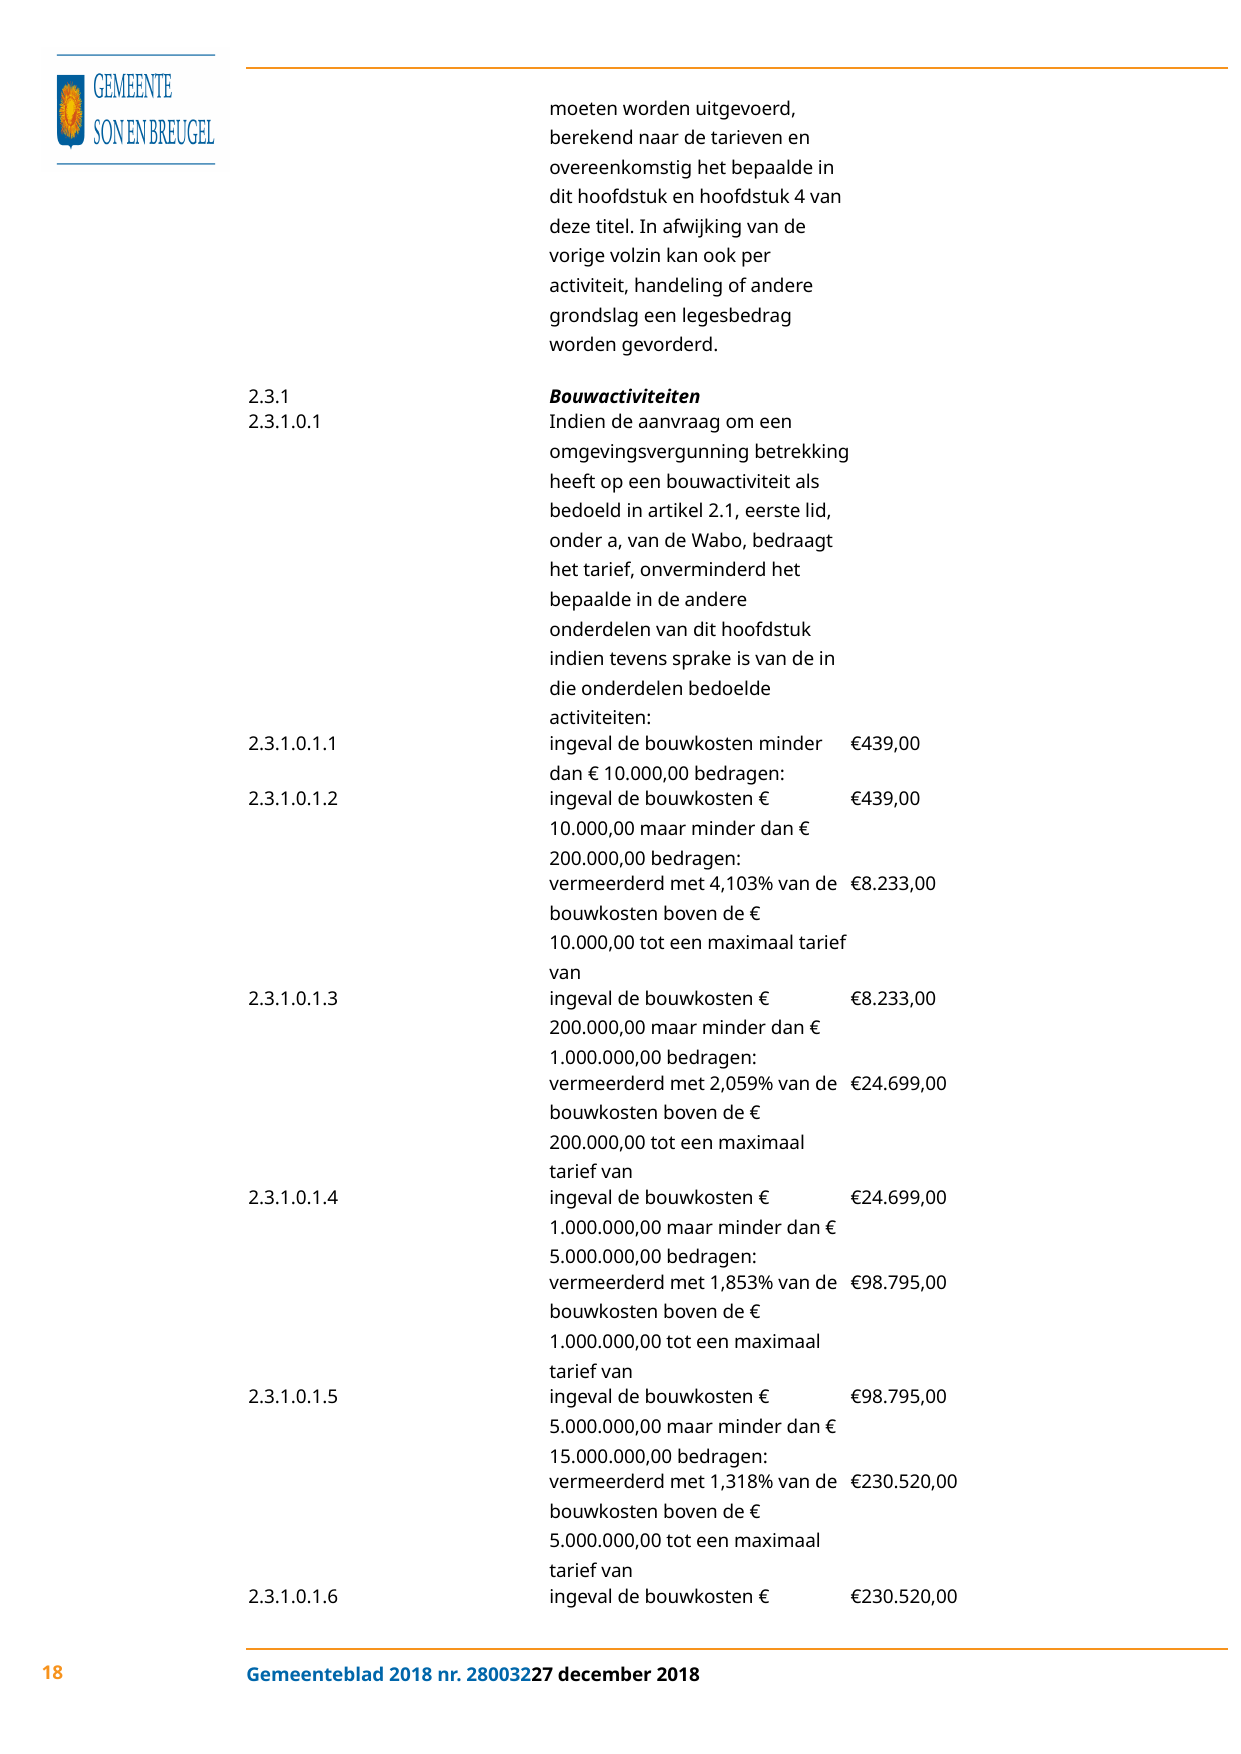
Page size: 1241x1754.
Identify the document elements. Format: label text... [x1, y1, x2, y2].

table_cell vermeerderd met 2,059% van de bouwkosten boven de € 200.000,00 tot een maximaal tarief van [549, 1070, 850, 1184]
table_cell €98.795,00 [850, 1269, 1152, 1384]
table_cell [850, 409, 1152, 730]
table_cell €8.233,00 [850, 985, 1152, 1070]
table_cell ingeval de bouwkosten € 5.000.000,00 maar minder dan € 15.000.000,00 bedragen: [549, 1384, 850, 1468]
table_cell vermeerderd met 4,103% van de bouwkosten boven de € 10.000,00 tot een maximaal tarief van [549, 870, 850, 985]
table_cell 2.3.1.0.1.6 [248, 1583, 549, 1609]
table_cell €24.699,00 [850, 1070, 1152, 1184]
picture [41, 47, 231, 172]
table_cell €8.233,00 [850, 870, 1152, 985]
table_cell [248, 1269, 549, 1384]
table_cell ingeval de bouwkosten € 1.000.000,00 maar minder dan € 5.000.000,00 bedragen: [549, 1184, 850, 1269]
table_cell €230.520,00 [850, 1469, 1152, 1583]
table_cell Indien de aanvraag om een omgevingsvergunning betrekking heeft op een bouwactiviteit als bedoeld in artikel 2.1, eerste lid, onder a, van de Wabo, bedraagt het tarief, onverminderd het bepaalde in de andere onderdelen van dit hoofdstuk indien tevens sprake is van de in die onderdelen bedoelde activiteiten: [549, 409, 850, 730]
table_cell €98.795,00 [850, 1384, 1152, 1468]
table_cell €439,00 [850, 786, 1152, 870]
table_header moeten worden uitgevoerd, berekend naar de tarieven en overeenkomstig het bepaalde in dit hoofdstuk en hoofdstuk 4 van deze titel. In afwijking van de vorige volzin kan ook per activiteit, handeling of andere grondslag een legesbedrag worden gevorderd. [549, 95, 850, 357]
table_header [850, 95, 1152, 357]
table_cell 2.3.1.0.1.5 [248, 1384, 549, 1468]
table_cell vermeerderd met 1,318% van de bouwkosten boven de € 5.000.000,00 tot een maximaal tarief van [549, 1469, 850, 1583]
table_cell vermeerderd met 1,853% van de bouwkosten boven de € 1.000.000,00 tot een maximaal tarief van [549, 1269, 850, 1384]
table_cell 2.3.1.0.1.3 [248, 985, 549, 1070]
table_cell [850, 357, 1152, 383]
table_cell [248, 1070, 549, 1184]
table_cell €24.699,00 [850, 1184, 1152, 1269]
table_cell 2.3.1.0.1.2 [248, 786, 549, 870]
table_cell ingeval de bouwkosten € [549, 1583, 850, 1609]
table_cell 2.3.1.0.1.1 [248, 730, 549, 786]
table_cell €439,00 [850, 730, 1152, 786]
table_cell Bouwactiviteiten [549, 383, 850, 409]
table_cell [248, 357, 549, 383]
table_cell ingeval de bouwkosten € 10.000,00 maar minder dan € 200.000,00 bedragen: [549, 786, 850, 870]
table_cell 2.3.1 [248, 383, 549, 409]
table_cell €230.520,00 [850, 1583, 1152, 1609]
table_cell [248, 1469, 549, 1583]
table_cell 2.3.1.0.1.4 [248, 1184, 549, 1269]
table_cell ingeval de bouwkosten € 200.000,00 maar minder dan € 1.000.000,00 bedragen: [549, 985, 850, 1070]
table_cell [248, 870, 549, 985]
table_cell ingeval de bouwkosten minder dan € 10.000,00 bedragen: [549, 730, 850, 786]
table_cell [549, 357, 850, 383]
table_cell 2.3.1.0.1 [248, 409, 549, 730]
table_cell [850, 383, 1152, 409]
table_header [248, 95, 549, 357]
